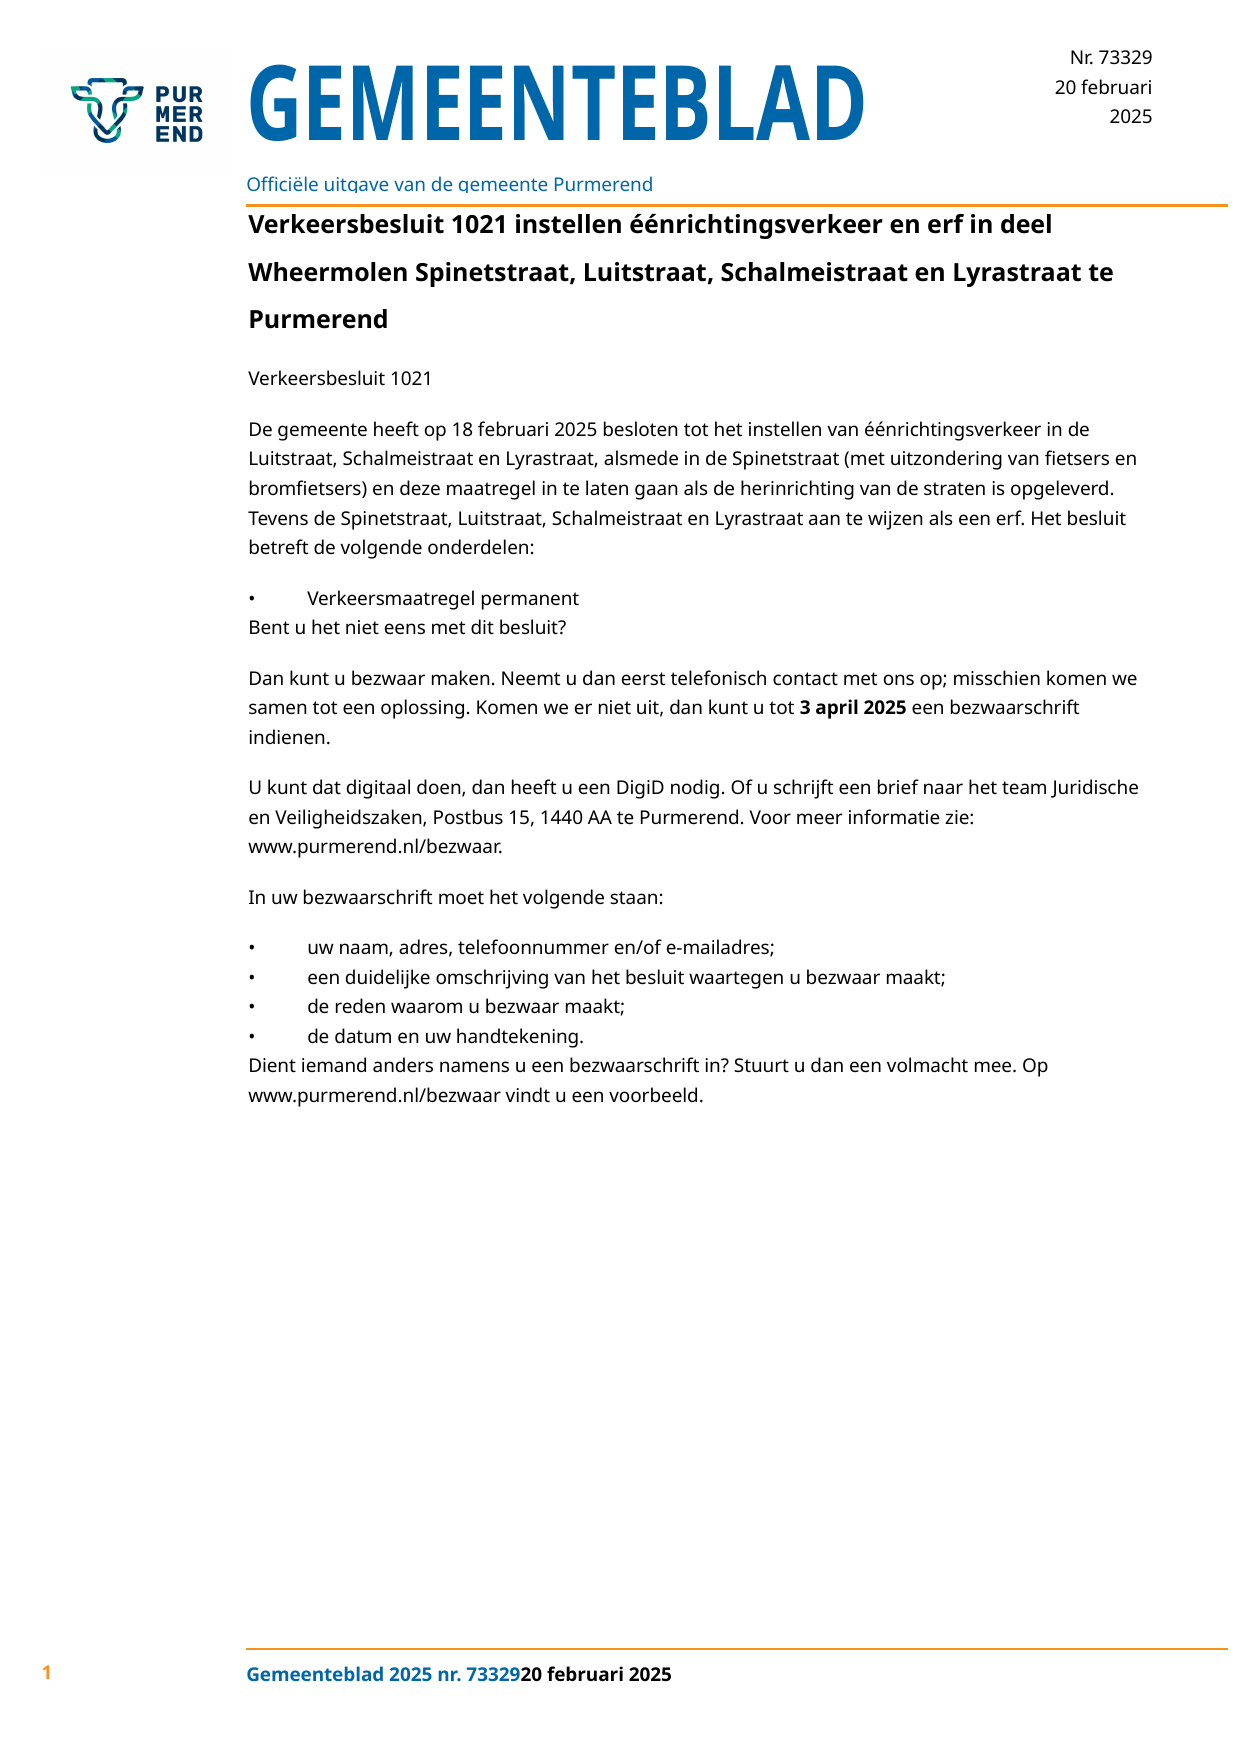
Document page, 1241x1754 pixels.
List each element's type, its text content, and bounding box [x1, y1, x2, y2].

picture [41, 47, 231, 172]
text Bent u het niet eens met dit besluit? [248, 614, 1152, 640]
text Verkeersbesluit 1021 instellen éénrichtingsverkeer en erf in deel Wheermolen Spinetstraat, Luitstraat, Schalmeistraat en Lyrastraat te Purmerend [248, 207, 1152, 336]
list de datum en uw handtekening. [248, 1023, 1152, 1049]
text In uw bezwaarschrift moet het volgende staan: [248, 884, 1152, 909]
text Dient iemand anders namens u een bezwaarschrift in? Stuurt u dan een volmacht mee. Op www.purmerend.nl/bezwaar vindt u een voorbeeld. [248, 1053, 1152, 1108]
text Dan kunt u bezwaar maken. Neemt u dan eerst telefonisch contact met ons op; misschien komen we samen tot een oplossing. Komen we er niet uit, dan kunt u tot 3 april 2025 een bezwaarschrift indienen. [248, 665, 1152, 749]
text De gemeente heeft op 18 februari 2025 besloten tot het instellen van éénrichtingsverkeer in de Luitstraat, Schalmeistraat en Lyrastraat, alsmede in de Spinetstraat (met uitzondering van fietsers en bromfietsers) en deze maatregel in te laten gaan als de herinrichting van de straten is opgeleverd. Tevens de Spinetstraat, Luitstraat, Schalmeistraat en Lyrastraat aan te wijzen als een erf. Het besluit betreft de volgende onderdelen: [248, 416, 1152, 560]
list de reden waarom u bezwaar maakt; [248, 993, 1152, 1019]
list Verkeersmaatregel permanent [248, 585, 1152, 610]
list uw naam, adres, telefoonnummer en/of e-mailadres; [248, 934, 1152, 960]
text Verkeersbesluit 1021 [248, 366, 1152, 391]
list een duidelijke omschrijving van het besluit waartegen u bezwaar maakt; [248, 964, 1152, 989]
text U kunt dat digitaal doen, dan heeft u een DigiD nodig. Of u schrijft een brief naar het team Juridische en Veiligheidszaken, Postbus 15, 1440 AA te Purmerend. Voor meer informatie zie: www.purmerend.nl/bezwaar. [248, 774, 1152, 859]
